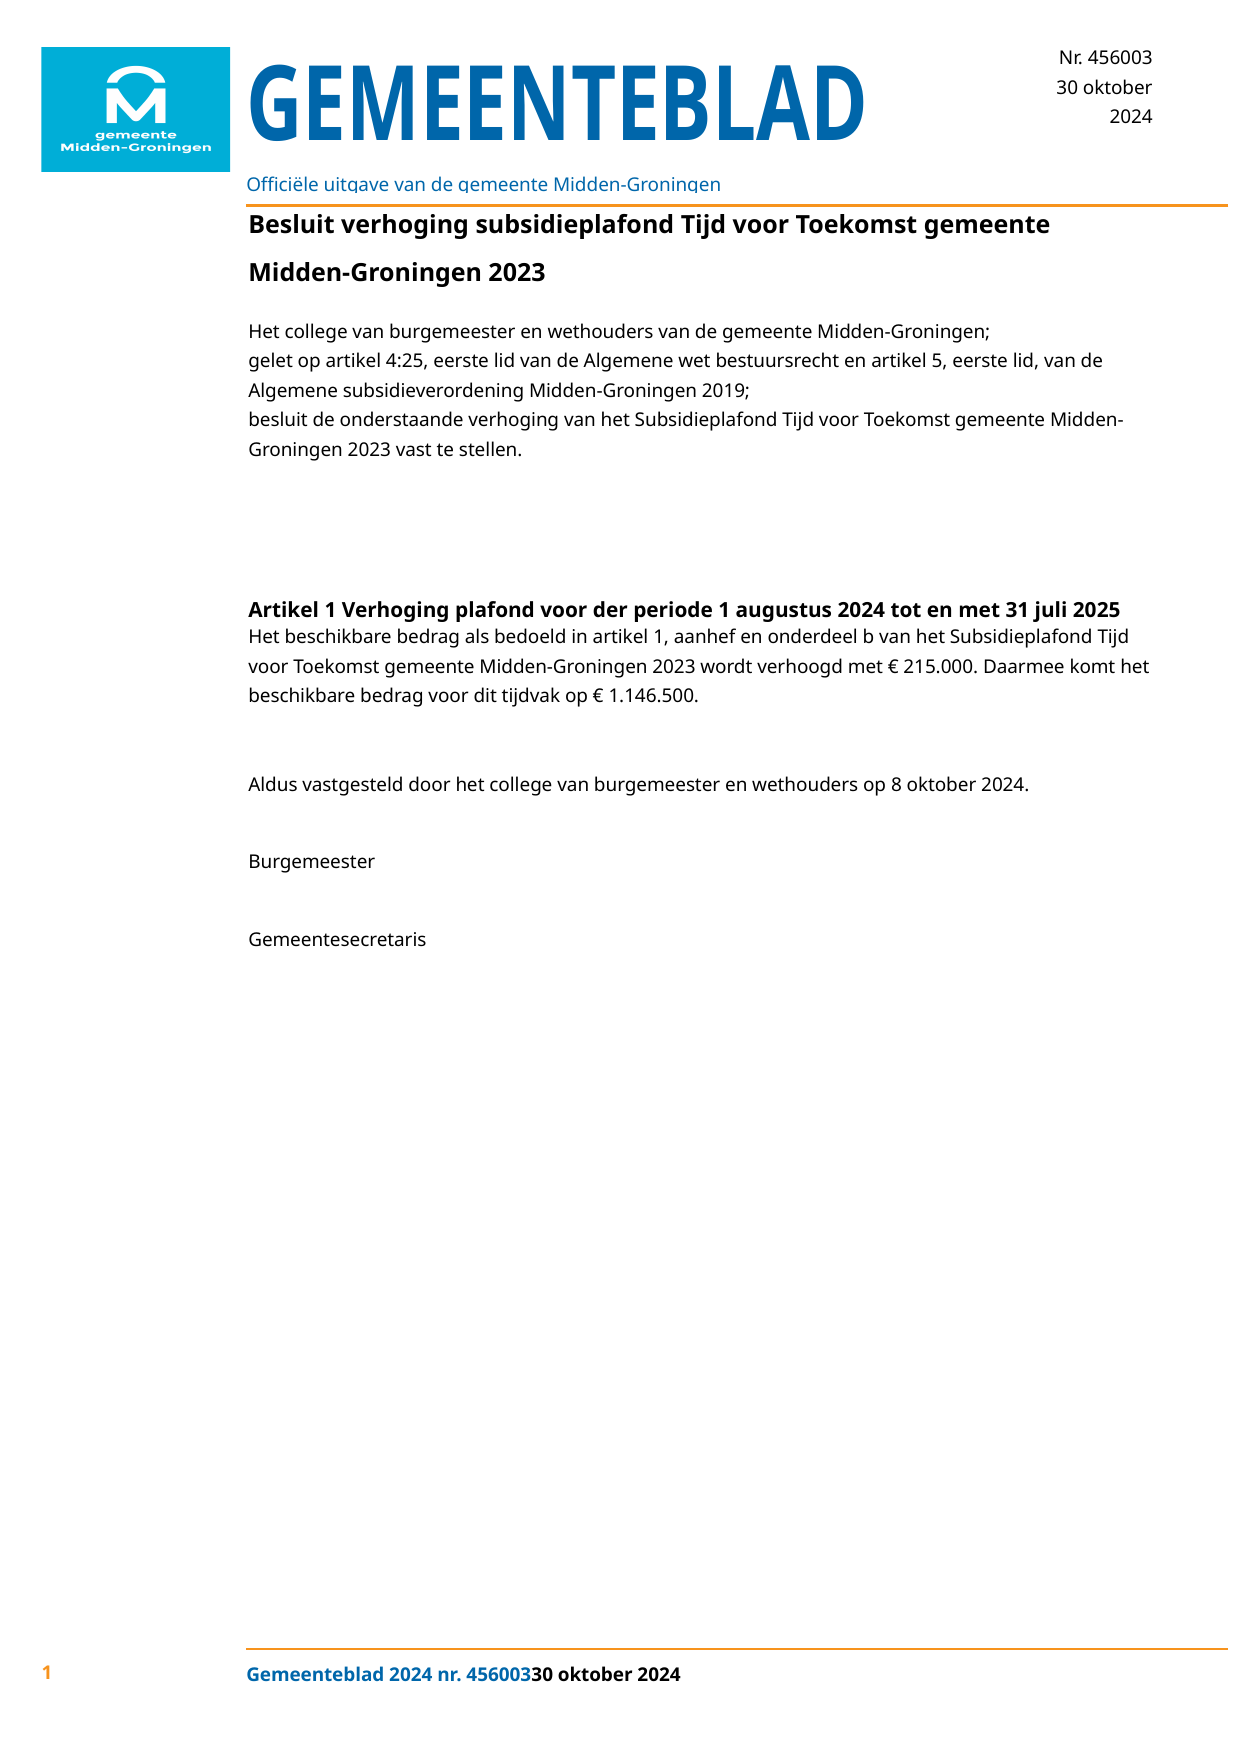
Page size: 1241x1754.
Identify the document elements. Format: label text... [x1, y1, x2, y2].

text gelet op artikel 4:25, eerste lid van de Algemene wet bestuursrecht en artikel 5, eerste lid, van de Algemene subsidieverordening Midden-Groningen 2019; [248, 347, 1152, 403]
picture [184, 146, 190, 153]
text Aldus vastgesteld door het college van burgemeester en wethouders op 8 oktober 2024. [248, 771, 1152, 797]
text besluit de onderstaande verhoging van het Subsidieplafond Tijd voor Toekomst gemeente Midden-Groningen 2023 vast te stellen. [248, 407, 1152, 462]
text Het college van burgemeester en wethouders van de gemeente Midden-Groningen; [248, 318, 1152, 344]
text Besluit verhoging subsidieplafond Tijd voor Toekomst gemeente Midden-Groningen 2023 [248, 207, 1152, 288]
text Burgemeester [248, 849, 1152, 874]
picture [108, 66, 164, 82]
text Het beschikbare bedrag als bedoeld in artikel 1, aanhef en onderdeel b van het Subsidieplafond Tijd voor Toekomst gemeente Midden-Groningen 2023 wordt verhoogd met € 215.000. Daarmee komt het beschikbare bedrag voor dit tijdvak op € 1.146.500. [248, 623, 1152, 708]
picture [107, 89, 165, 122]
text Artikel 1 Verhoging plafond voor der periode 1 augustus 2024 tot en met 31 juli 2025 [248, 595, 1152, 623]
text Gemeentesecretaris [248, 926, 1152, 952]
